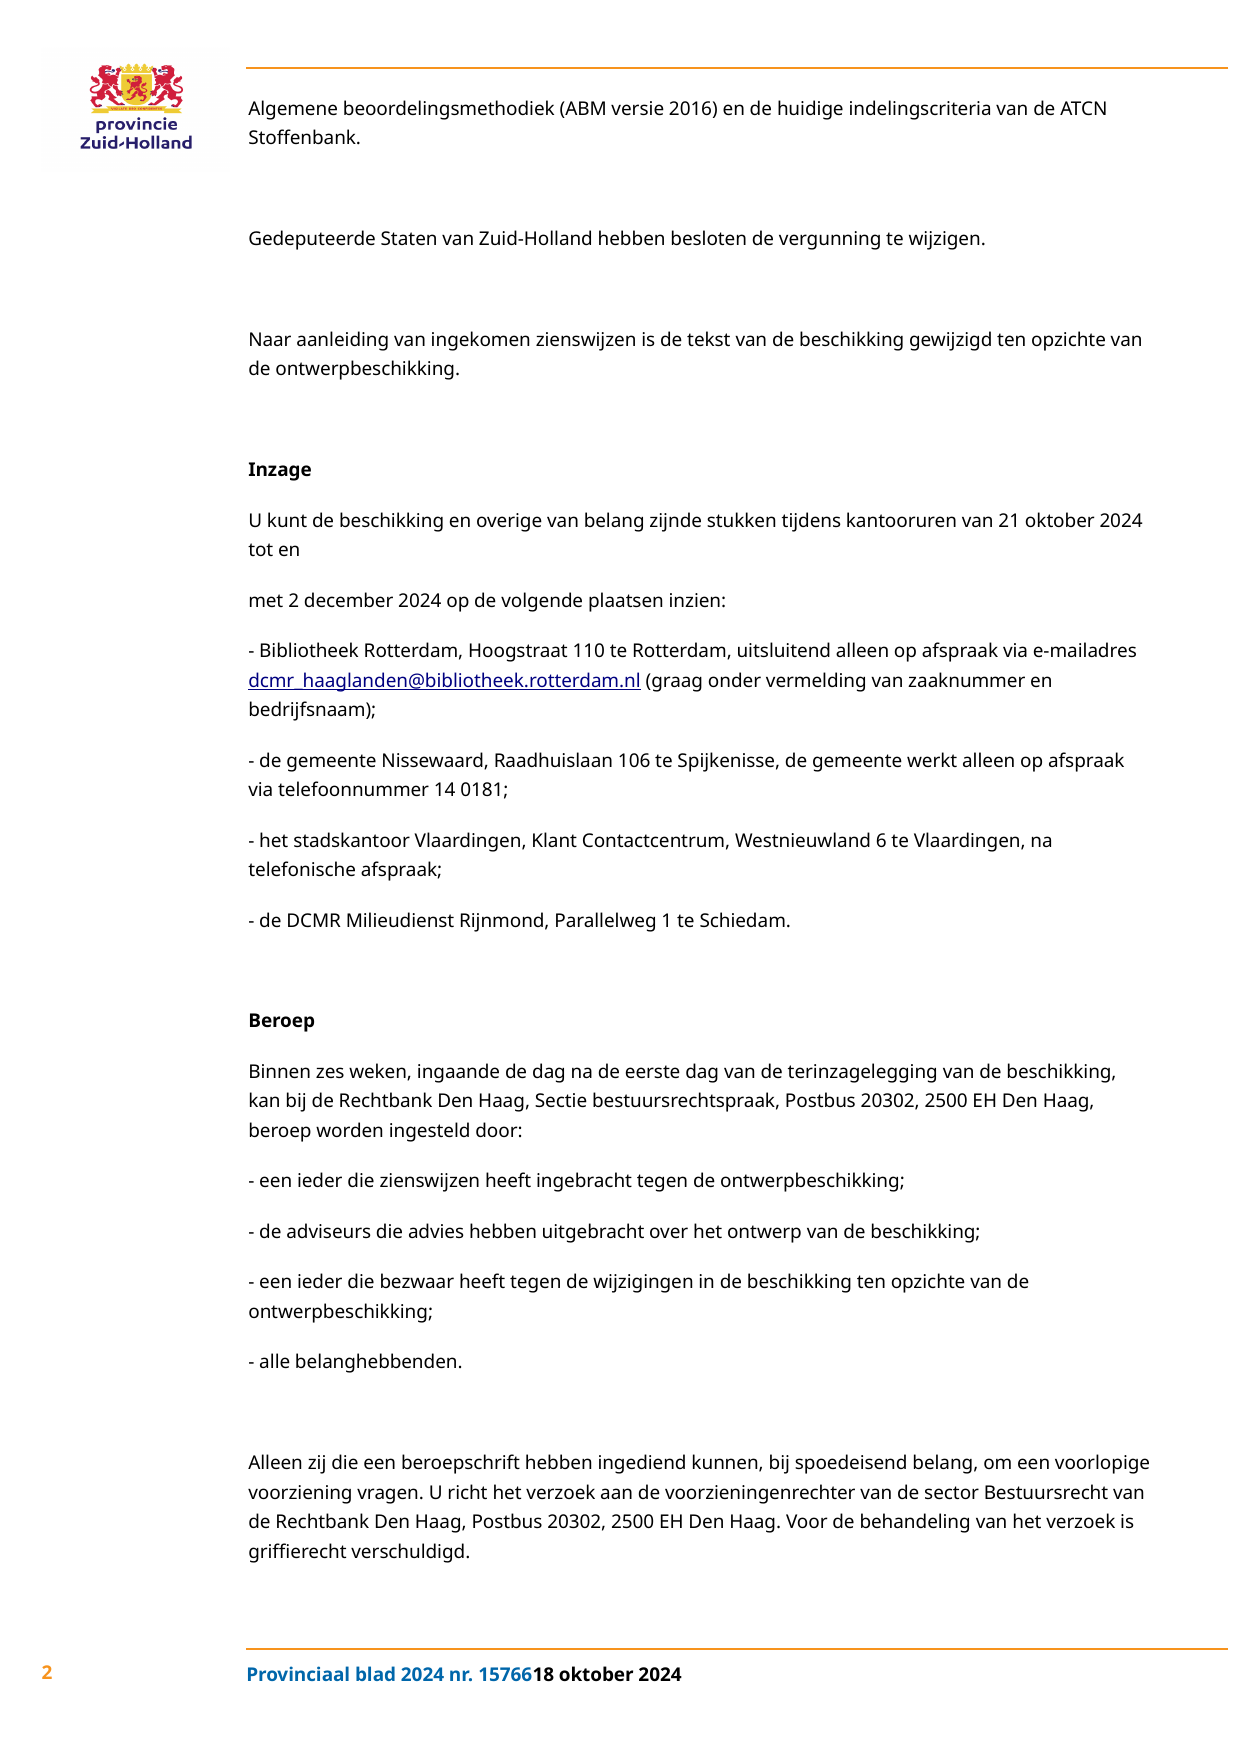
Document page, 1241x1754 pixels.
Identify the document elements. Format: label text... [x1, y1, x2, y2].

text Binnen zes weken, ingaande de dag na de eerste dag van de terinzagelegging van de beschikking, kan bij de Rechtbank Den Haag, Sectie bestuursrechtspraak, Postbus 20302, 2500 EH Den Haag, beroep worden ingesteld door: [248, 1058, 1152, 1143]
text - alle belanghebbenden. [248, 1348, 1152, 1374]
text Naar aanleiding van ingekomen zienswijzen is de tekst van de beschikking gewijzigd ten opzichte van de ontwerpbeschikking. [248, 326, 1152, 381]
text - de adviseurs die advies hebben uitgebracht over het ontwerp van de beschikking; [248, 1218, 1152, 1244]
text - het stadskantoor Vlaardingen, Klant Contactcentrum, Westnieuwland 6 te Vlaardingen, na telefonische afspraak; [248, 827, 1152, 882]
text met 2 december 2024 op de volgende plaatsen inzien: [248, 587, 1152, 613]
text Inzage [248, 456, 1152, 482]
text - de DCMR Milieudienst Rijnmond, Parallelweg 1 te Schiedam. [248, 907, 1152, 933]
text - Bibliotheek Rotterdam, Hoogstraat 110 te Rotterdam, uitsluitend alleen op afspraak via e-mailadres dcmr_haaglanden@bibliotheek.rotterdam.nl (graag onder vermelding van zaaknummer en bedrijfsnaam); [248, 637, 1152, 722]
picture [41, 47, 231, 172]
text - de gemeente Nissewaard, Raadhuislaan 106 te Spijkenisse, de gemeente werkt alleen op afspraak via telefoonnummer 14 0181; [248, 747, 1152, 802]
text Algemene beoordelingsmethodiek (ABM versie 2016) en de huidige indelingscriteria van de ATCN Stoffenbank. [248, 95, 1152, 150]
text Gedeputeerde Staten van Zuid-Holland hebben besloten de vergunning te wijzigen. [248, 225, 1152, 251]
text Alleen zij die een beroepschrift hebben ingediend kunnen, bij spoedeisend belang, om een voorlopige voorziening vragen. U richt het verzoek aan de voorzieningenrechter van de sector Bestuursrecht van de Rechtbank Den Haag, Postbus 20302, 2500 EH Den Haag. Voor de behandeling van het verzoek is griffierecht verschuldigd. [248, 1449, 1152, 1564]
text Beroep [248, 1008, 1152, 1033]
text - een ieder die bezwaar heeft tegen de wijzigingen in de beschikking ten opzichte van de ontwerpbeschikking; [248, 1268, 1152, 1324]
text U kunt de beschikking en overige van belang zijnde stukken tijdens kantooruren van 21 oktober 2024 tot en [248, 507, 1152, 562]
text - een ieder die zienswijzen heeft ingebracht tegen de ontwerpbeschikking; [248, 1168, 1152, 1193]
